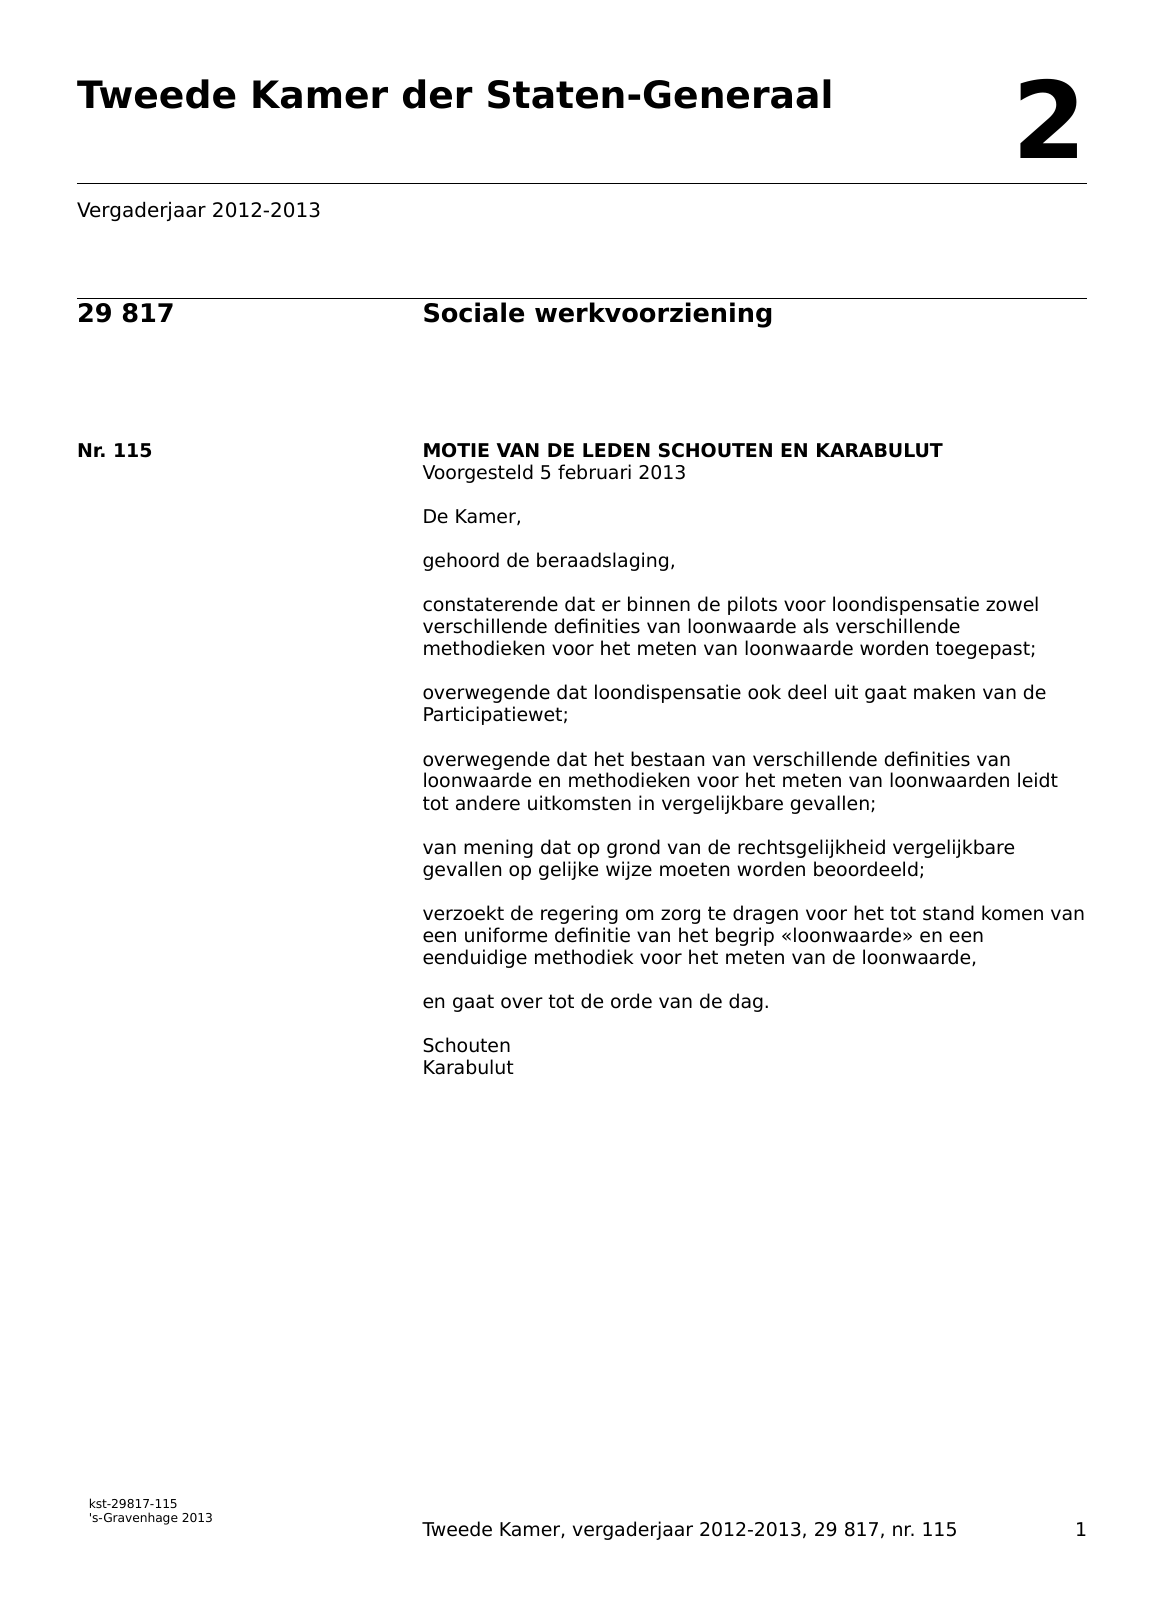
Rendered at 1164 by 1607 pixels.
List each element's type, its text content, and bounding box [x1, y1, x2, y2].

table_header Tweede Kamer der Staten-Generaal [77, 59, 886, 183]
text en gaat over tot de orde van de dag. [422, 991, 1087, 1013]
text constaterende dat er binnen de pilots voor loondispensatie zowel verschillende definities van loonwaarde als verschillende methodieken voor het meten van loonwaarde worden toegepast; [422, 594, 1087, 660]
text van mening dat op grond van de rechtsgelijkheid vergelijkbare gevallen op gelijke wijze moeten worden beoordeeld; [422, 837, 1087, 881]
table_cell Vergaderjaar 2012-2013 [77, 184, 1087, 298]
text gehoord de beraadslaging, [422, 550, 1087, 572]
text De Kamer, [422, 506, 1087, 528]
subtitle Nr. 115 MOTIE VAN DE LEDEN SCHOUTEN EN KARABULUT [77, 440, 1087, 462]
text Karabulut [422, 1057, 1087, 1079]
text Schouten [422, 1035, 1087, 1057]
text Voorgesteld 5 februari 2013 [422, 462, 1087, 484]
subtitle 29 817 Sociale werkvoorziening [77, 299, 1087, 329]
text verzoekt de regering om zorg te dragen voor het tot stand komen van een uniforme definitie van het begrip «loonwaarde» en een eenduidige methodiek voor het meten van de loonwaarde, [422, 903, 1087, 969]
text 's-Gravenhage 2013 [88, 1511, 323, 1525]
text overwegende dat het bestaan van verschillende definities van loonwaarde en methodieken voor het meten van loonwaarden leidt tot andere uitkomsten in vergelijkbare gevallen; [422, 748, 1087, 814]
text kst-29817-115 [88, 1497, 323, 1511]
table_header 2 [886, 59, 1087, 183]
text overwegende dat loondispensatie ook deel uit gaat maken van de Participatiewet; [422, 682, 1087, 726]
